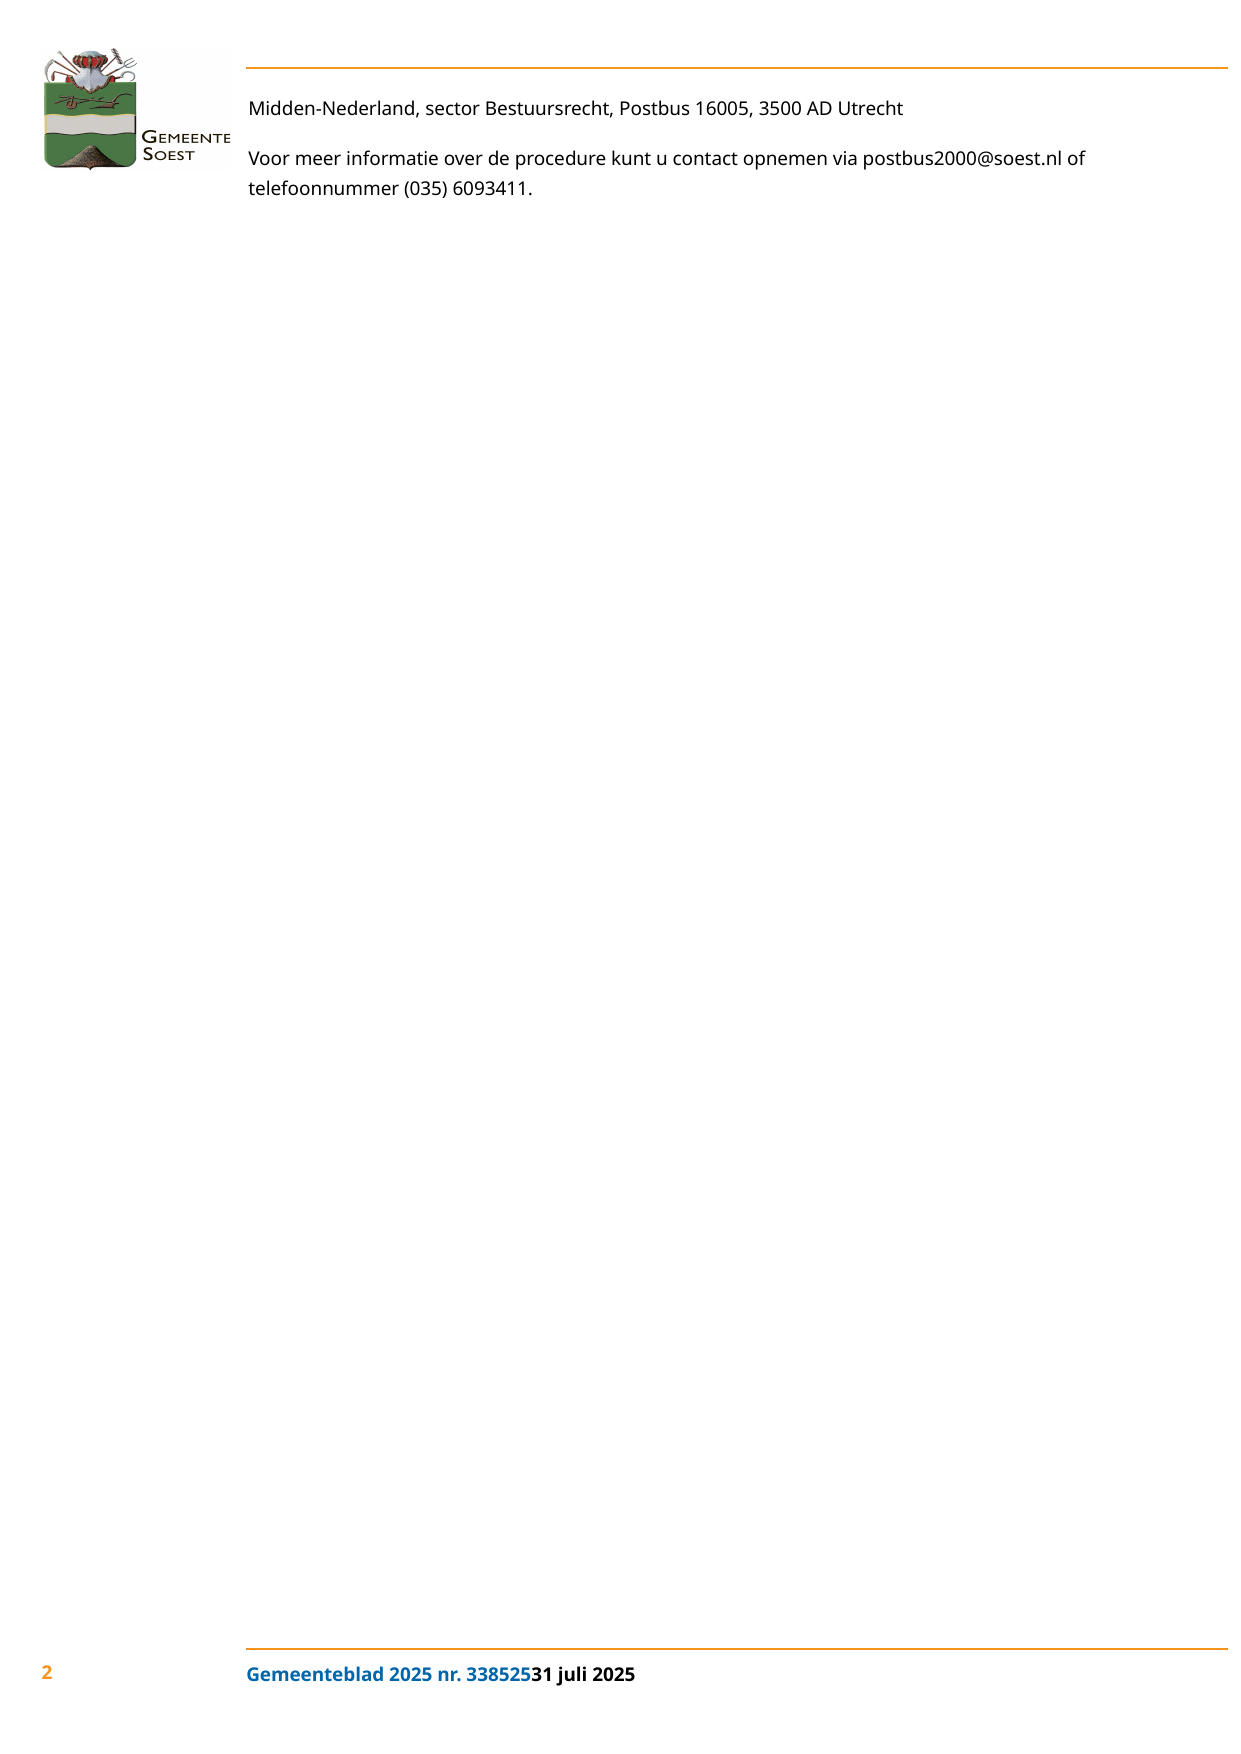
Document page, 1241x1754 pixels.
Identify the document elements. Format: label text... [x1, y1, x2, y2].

text Midden-Nederland, sector Bestuursrecht, Postbus 16005, 3500 AD Utrecht [248, 95, 1152, 121]
text Voor meer informatie over de procedure kunt u contact opnemen via postbus2000@soest.nl of telefoonnummer (035) 6093411. [248, 145, 1152, 201]
picture [41, 47, 231, 172]
